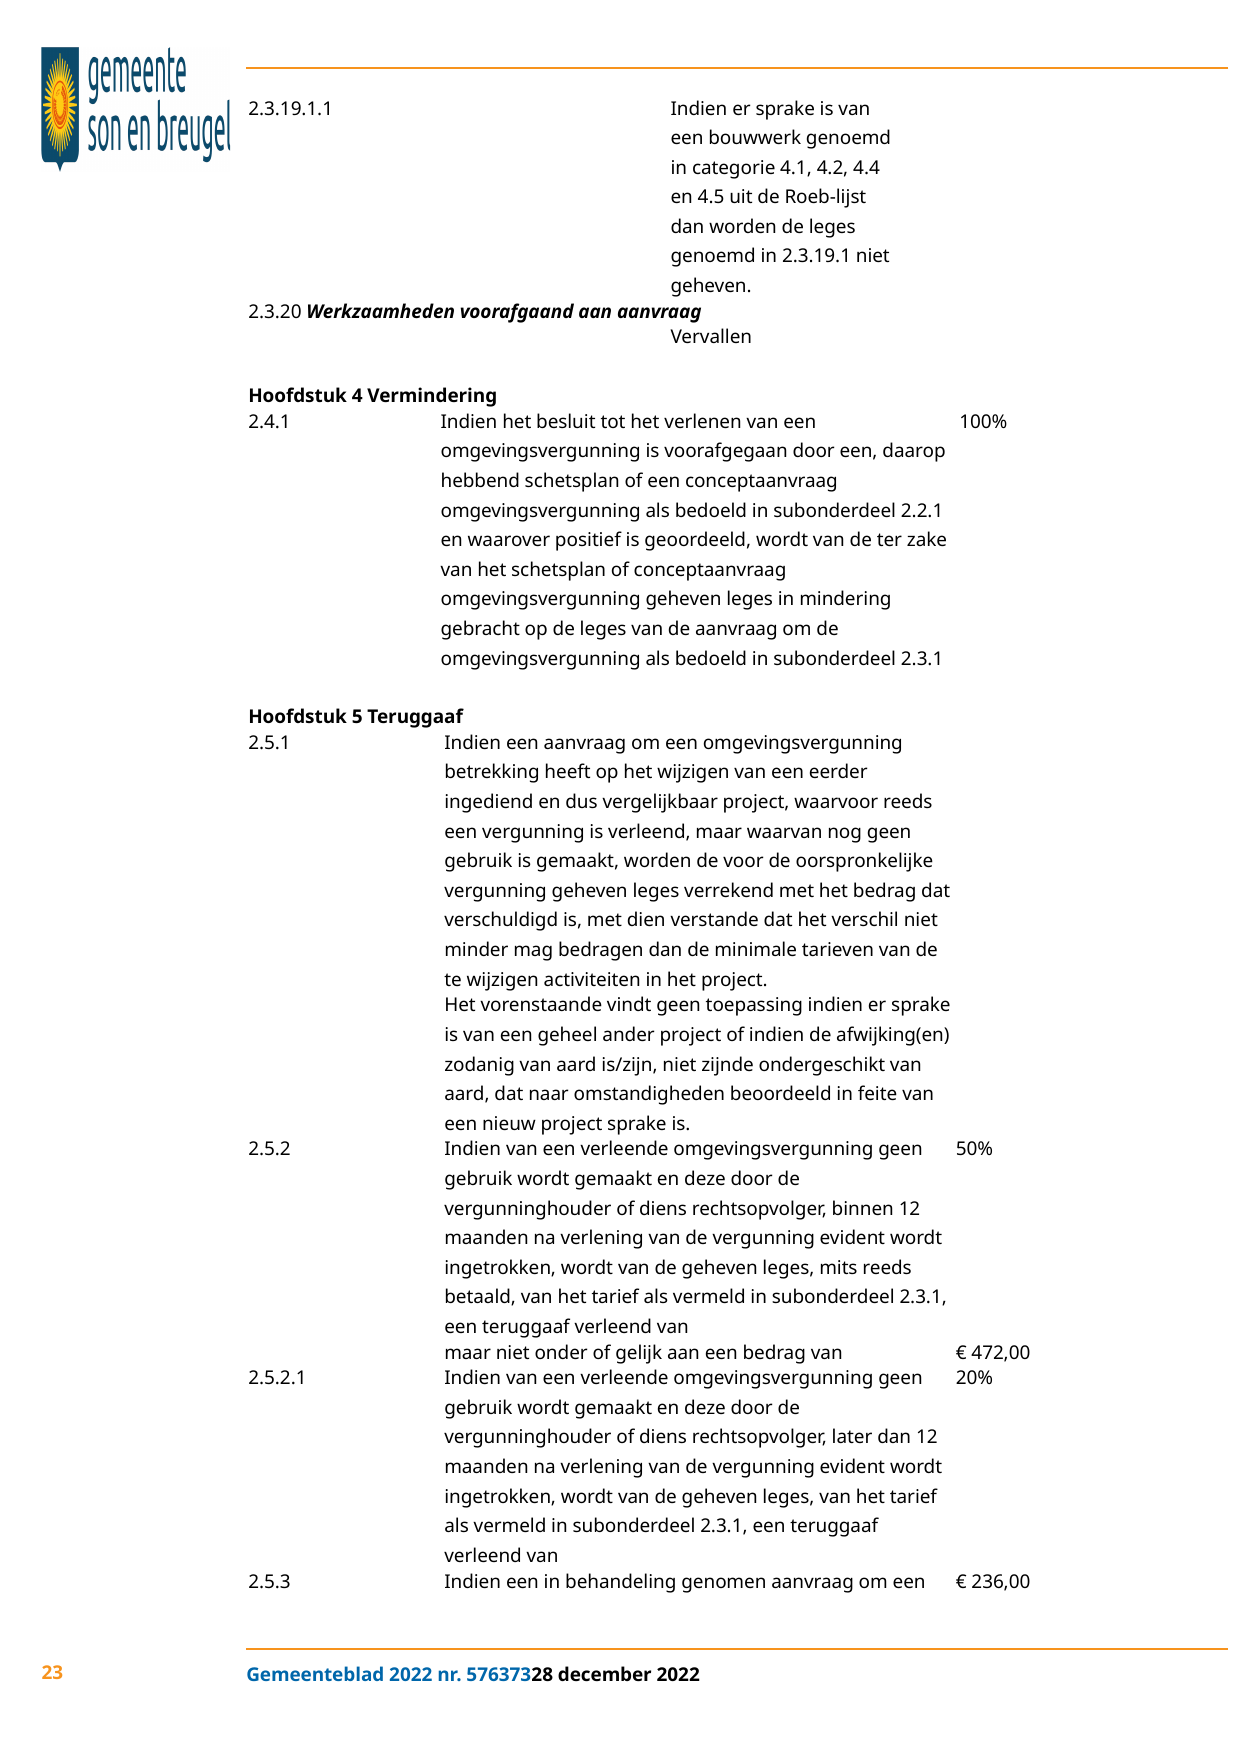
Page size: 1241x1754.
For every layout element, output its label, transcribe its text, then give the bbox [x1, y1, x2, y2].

table_cell [956, 729, 1152, 992]
table_cell 100% [959, 408, 1152, 671]
table_cell maar niet onder of gelijk aan een bedrag van [444, 1339, 956, 1364]
table_header Hoofdstuk 4 Vermindering [248, 383, 1152, 408]
table_cell 2.5.3 [248, 1568, 444, 1593]
table_cell Indien een aanvraag om een omgevingsvergunning betrekking heeft op het wijzigen van een eerder ingediend en dus vergelijkbaar project, waarvoor reeds een vergunning is verleend, maar waarvan nog geen gebruik is gemaakt, worden de voor de oorspronkelijke vergunning geheven leges verrekend met het bedrag dat verschuldigd is, met dien verstande dat het verschil niet minder mag bedragen dan de minimale tarieven van de te wijzigen activiteiten in het project. [444, 729, 956, 992]
table_cell € 472,00 [956, 1339, 1152, 1364]
table_cell Indien er sprake is van een bouwwerk genoemd in categorie 4.1, 4.2, 4.4 en 4.5 uit de Roeb-lijst dan worden de leges genoemd in 2.3.19.1 niet geheven. [670, 95, 898, 298]
table_header Hoofdstuk 5 Teruggaaf [248, 704, 1152, 729]
table_cell Indien een in behandeling genomen aanvraag om een [444, 1568, 956, 1593]
table_cell 2.5.1 [248, 729, 444, 992]
table_cell Indien het besluit tot het verlenen van een omgevingsvergunning is voorafgegaan door een, daarop hebbend schetsplan of een conceptaanvraag omgevingsvergunning als bedoeld in subonderdeel 2.2.1 en waarover positief is geoordeeld, wordt van de ter zake van het schetsplan of conceptaanvraag omgevingsvergunning geheven leges in mindering gebracht op de leges van de aanvraag om de omgevingsvergunning als bedoeld in subonderdeel 2.3.1 [440, 408, 959, 671]
table_cell Vervallen [670, 324, 898, 349]
table_cell € 236,00 [956, 1568, 1152, 1593]
table_cell 2.4.1 [248, 408, 440, 671]
table_cell 20% [956, 1365, 1152, 1568]
table_cell 2.3.19.1.1 [248, 95, 670, 298]
table_cell [248, 1339, 444, 1364]
table_cell [898, 95, 1152, 298]
table_cell [248, 992, 444, 1136]
table_cell 50% [956, 1136, 1152, 1339]
table_cell Indien van een verleende omgevingsvergunning geen gebruik wordt gemaakt en deze door de vergunninghouder of diens rechtsopvolger, binnen 12 maanden na verlening van de vergunning evident wordt ingetrokken, wordt van de geheven leges, mits reeds betaald, van het tarief als vermeld in subonderdeel 2.3.1, een teruggaaf verleend van [444, 1136, 956, 1339]
table_cell Indien van een verleende omgevingsvergunning geen gebruik wordt gemaakt en deze door de vergunninghouder of diens rechtsopvolger, later dan 12 maanden na verlening van de vergunning evident wordt ingetrokken, wordt van de geheven leges, van het tarief als vermeld in subonderdeel 2.3.1, een teruggaaf verleend van [444, 1365, 956, 1568]
table_cell Het vorenstaande vindt geen toepassing indien er sprake is van een geheel ander project of indien de afwijking(en) zodanig van aard is/zijn, niet zijnde ondergeschikt van aard, dat naar omstandigheden beoordeeld in feite van een nieuw project sprake is. [444, 992, 956, 1136]
table_cell [898, 324, 1152, 349]
table_cell 2.5.2.1 [248, 1365, 444, 1568]
table_cell 2.3.20 Werkzaamheden voorafgaand aan aanvraag [248, 298, 1152, 324]
picture [41, 47, 231, 172]
table_cell [956, 992, 1152, 1136]
table_cell 2.5.2 [248, 1136, 444, 1339]
table_cell [248, 324, 670, 349]
